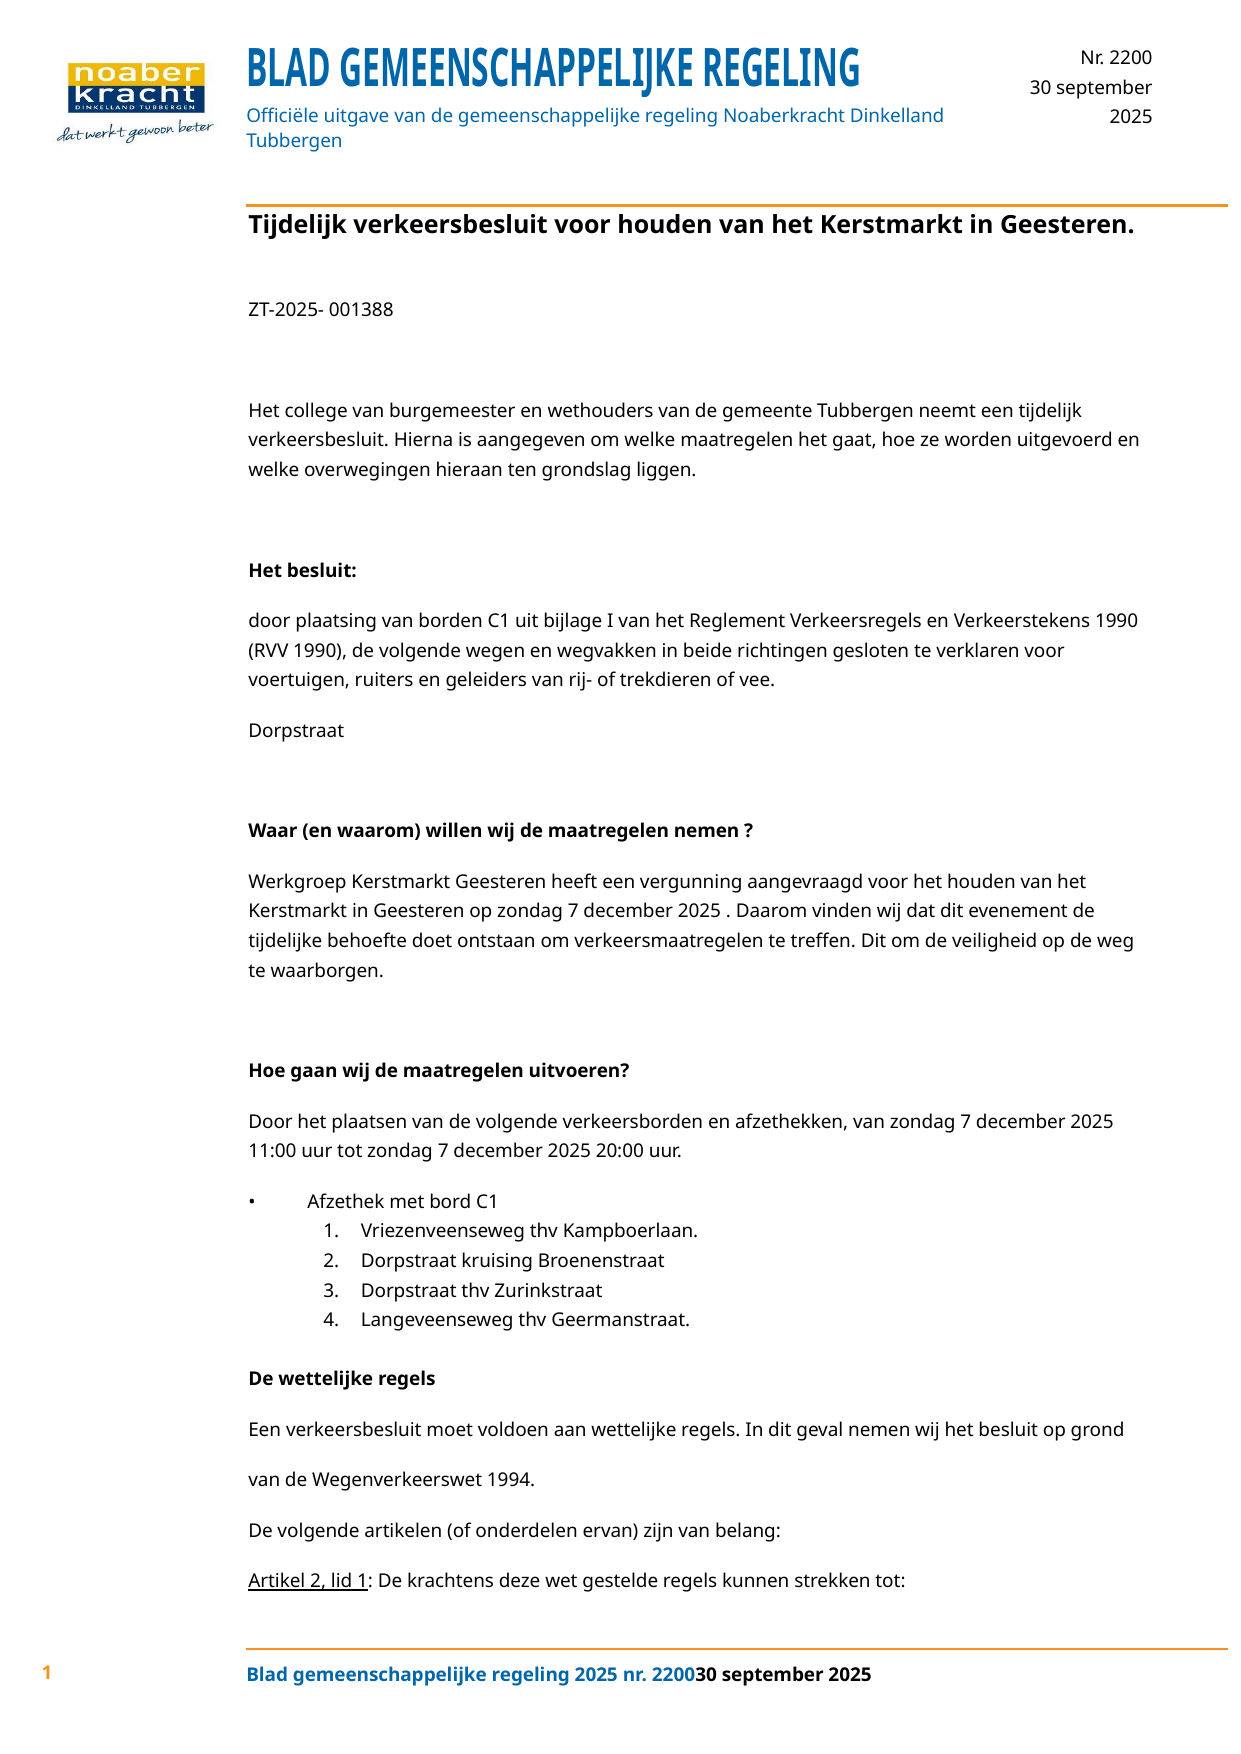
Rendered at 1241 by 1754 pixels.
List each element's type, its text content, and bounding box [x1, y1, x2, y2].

list Dorpstraat thv Zurinkstraat [323, 1277, 1152, 1303]
text door plaatsing van borden C1 uit bijlage I van het Reglement Verkeersregels en Verkeerstekens 1990 (RVV 1990), de volgende wegen en wegvakken in beide richtingen gesloten te verklaren voor voertuigen, ruiters en geleiders van rij- of trekdieren of vee. [248, 607, 1152, 692]
text Dorpstraat [248, 717, 1152, 743]
text Een verkeersbesluit moet voldoen aan wettelijke regels. In dit geval nemen wij het besluit op grond [248, 1416, 1152, 1442]
text Hoe gaan wij de maatregelen uitvoeren? [248, 1058, 1152, 1083]
text Waar (en waarom) willen wij de maatregelen nemen ? [248, 818, 1152, 843]
text Werkgroep Kerstmarkt Geesteren heeft een vergunning aangevraagd voor het houden van het Kerstmarkt in Geesteren op zondag 7 december 2025 . Daarom vinden wij dat dit evenement de tijdelijke behoefte doet ontstaan om verkeersmaatregelen te treffen. Dit om de veiligheid op de weg te waarborgen. [248, 868, 1152, 983]
text Tijdelijk verkeersbesluit voor houden van het Kerstmarkt in Geesteren. [248, 207, 1152, 241]
text Artikel 2, lid 1: De krachtens deze wet gestelde regels kunnen strekken tot: [248, 1567, 1152, 1593]
list Langeveenseweg thv Geermanstraat. [323, 1306, 1152, 1332]
list Dorpstraat kruising Broenenstraat [323, 1247, 1152, 1273]
text Het besluit: [248, 557, 1152, 583]
text van de Wegenverkeerswet 1994. [248, 1466, 1152, 1492]
text De volgende artikelen (of onderdelen ervan) zijn van belang: [248, 1517, 1152, 1543]
text ZT-2025- 001388 [248, 296, 1152, 322]
text De wettelijke regels [248, 1366, 1152, 1391]
list Vriezenveenseweg thv Kampboerlaan. [323, 1218, 1152, 1243]
text Door het plaatsen van de volgende verkeersborden en afzethekken, van zondag 7 december 2025 11:00 uur tot zondag 7 december 2025 20:00 uur. [248, 1108, 1152, 1163]
text Het college van burgemeester en wethouders van de gemeente Tubbergen neemt een tijdelijk verkeersbesluit. Hierna is aangegeven om welke maatregelen het gaat, hoe ze worden uitgevoerd en welke overwegingen hieraan ten grondslag liggen. [248, 397, 1152, 482]
picture [41, 47, 231, 172]
list Afzethek met bord C1 [248, 1188, 1152, 1214]
